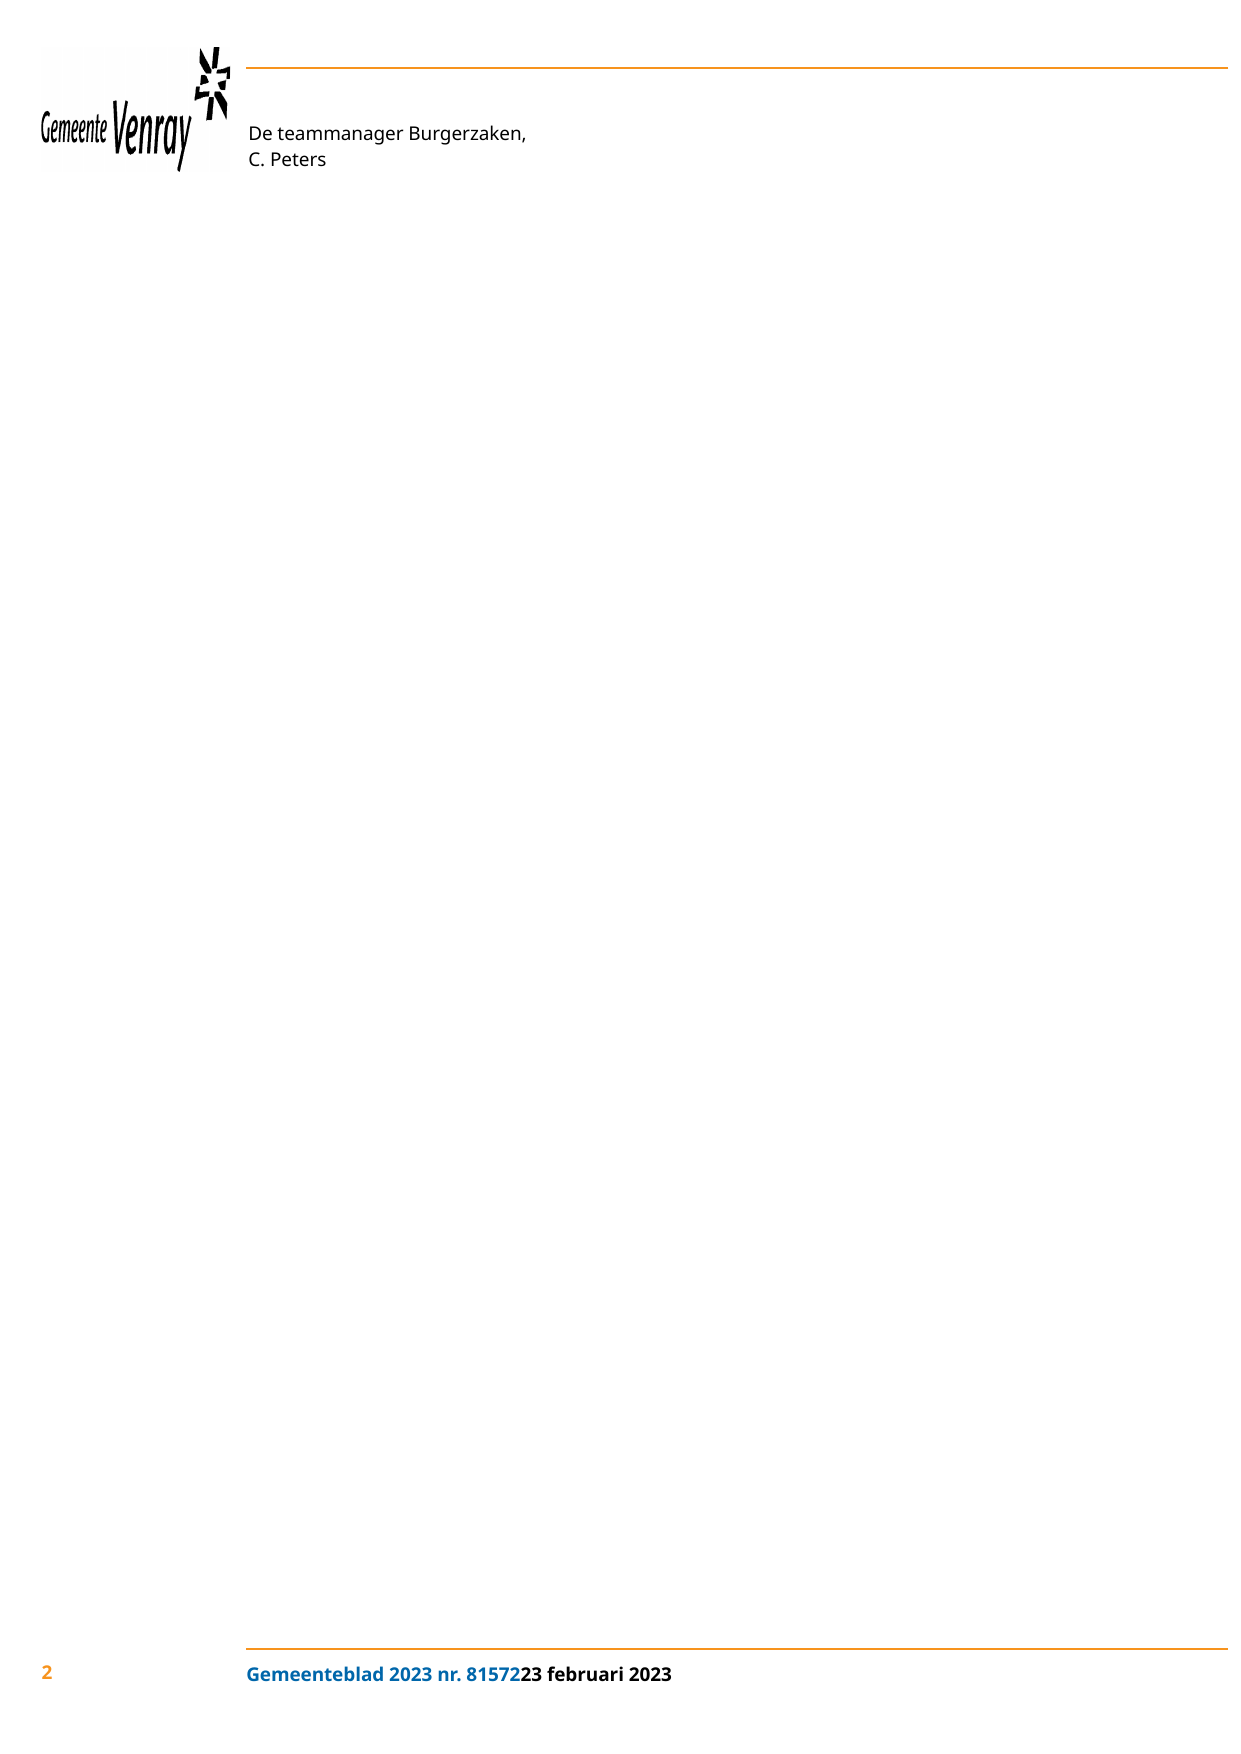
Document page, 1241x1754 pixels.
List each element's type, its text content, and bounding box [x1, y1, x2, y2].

text De teammanager Burgerzaken, [248, 121, 1152, 146]
picture [41, 47, 231, 172]
text C. Peters [248, 146, 1152, 172]
